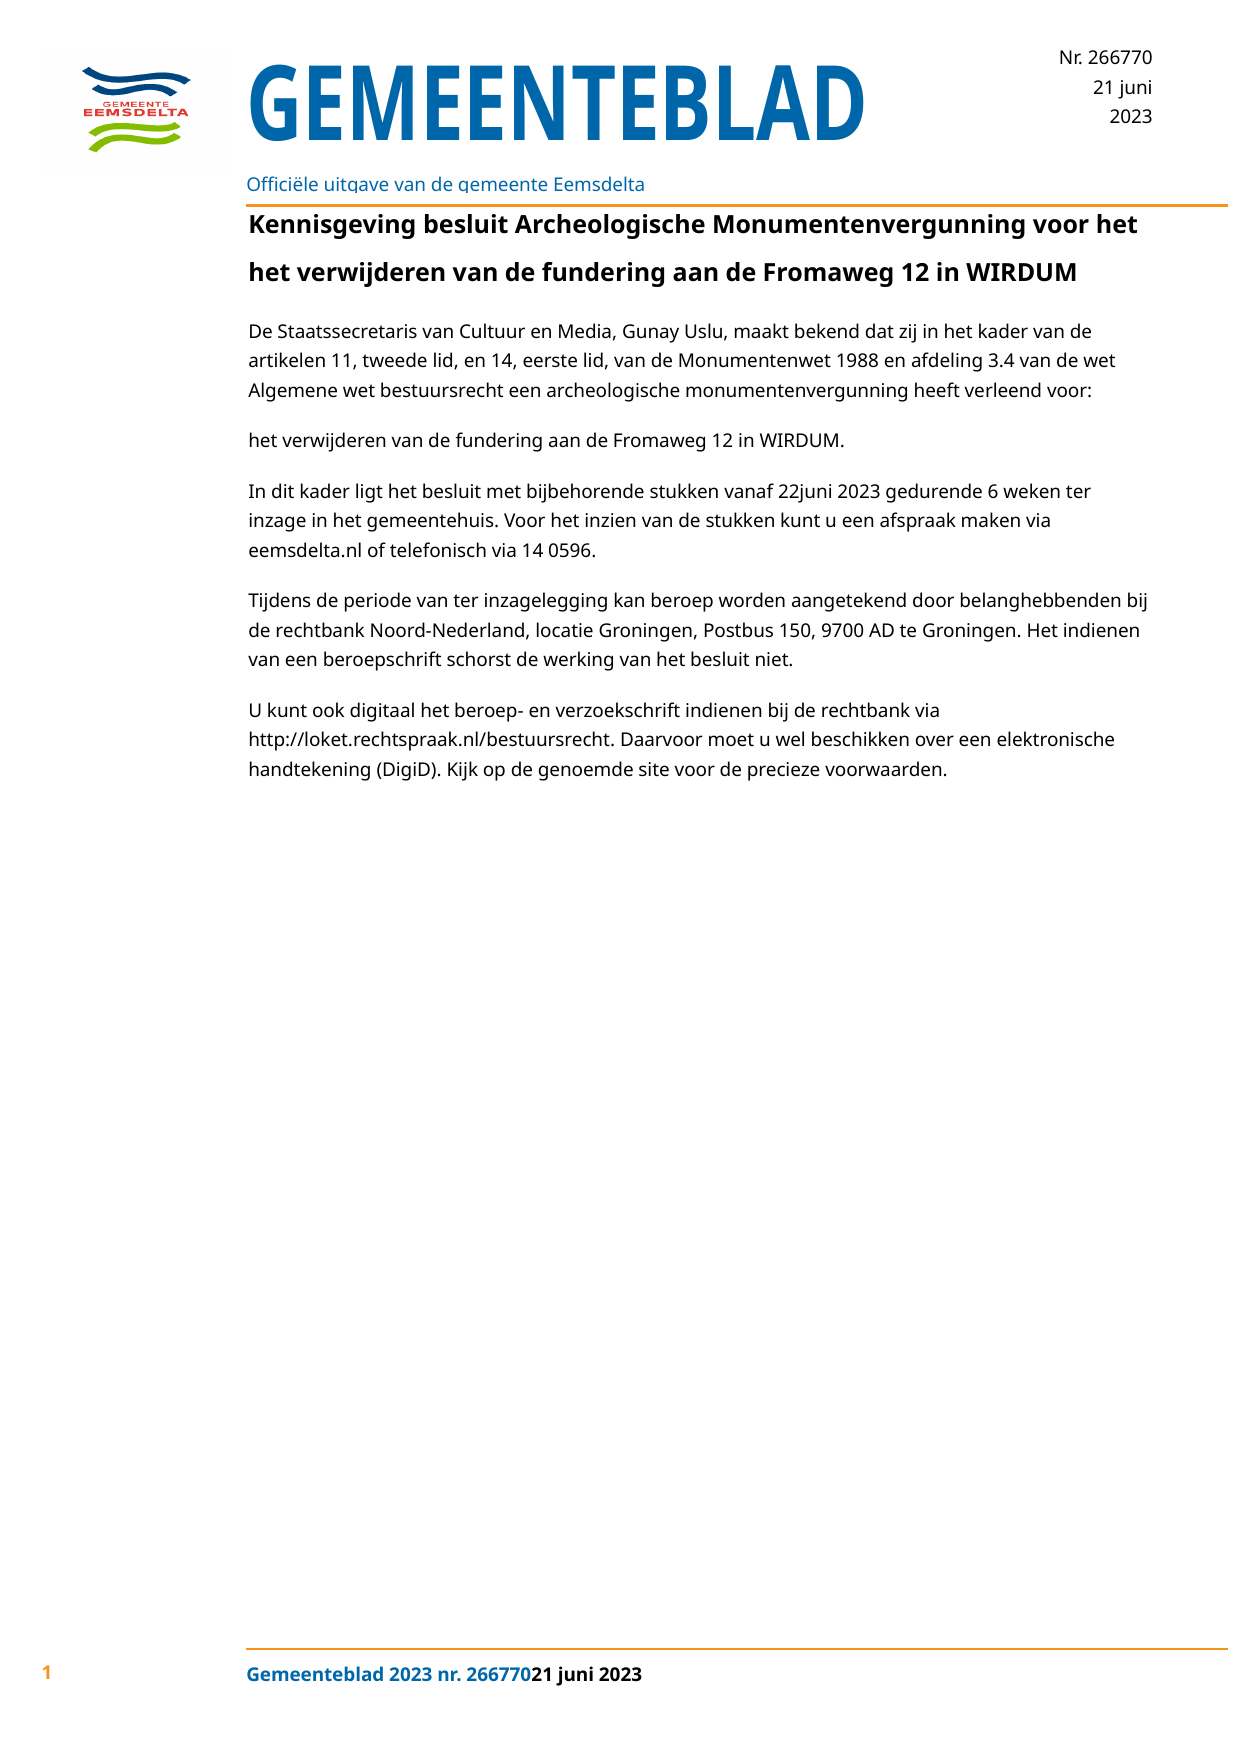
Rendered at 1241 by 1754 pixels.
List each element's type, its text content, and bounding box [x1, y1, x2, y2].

text Kennisgeving besluit Archeologische Monumentenvergunning voor het het verwijderen van de fundering aan de Fromaweg 12 in WIRDUM [248, 207, 1152, 288]
text Tijdens de periode van ter inzagelegging kan beroep worden aangetekend door belanghebbenden bij de rechtbank Noord-Nederland, locatie Groningen, Postbus 150, 9700 AD te Groningen. Het indienen van een beroepschrift schorst de werking van het besluit niet. [248, 587, 1152, 672]
text In dit kader ligt het besluit met bijbehorende stukken vanaf 22juni 2023 gedurende 6 weken ter inzage in het gemeentehuis. Voor het inzien van de stukken kunt u een afspraak maken via eemsdelta.nl of telefonisch via 14 0596. [248, 478, 1152, 563]
text het verwijderen van de fundering aan de Fromaweg 12 in WIRDUM. [248, 427, 1152, 453]
picture [41, 47, 231, 172]
text U kunt ook digitaal het beroep- en verzoekschrift indienen bij de rechtbank via http://loket.rechtspraak.nl/bestuursrecht. Daarvoor moet u wel beschikken over een elektronische handtekening (DigiD). Kijk op de genoemde site voor de precieze voorwaarden. [248, 697, 1152, 782]
text De Staatssecretaris van Cultuur en Media, Gunay Uslu, maakt bekend dat zij in het kader van de artikelen 11, tweede lid, en 14, eerste lid, van de Monumentenwet 1988 en afdeling 3.4 van de wet Algemene wet bestuursrecht een archeologische monumentenvergunning heeft verleend voor: [248, 318, 1152, 403]
